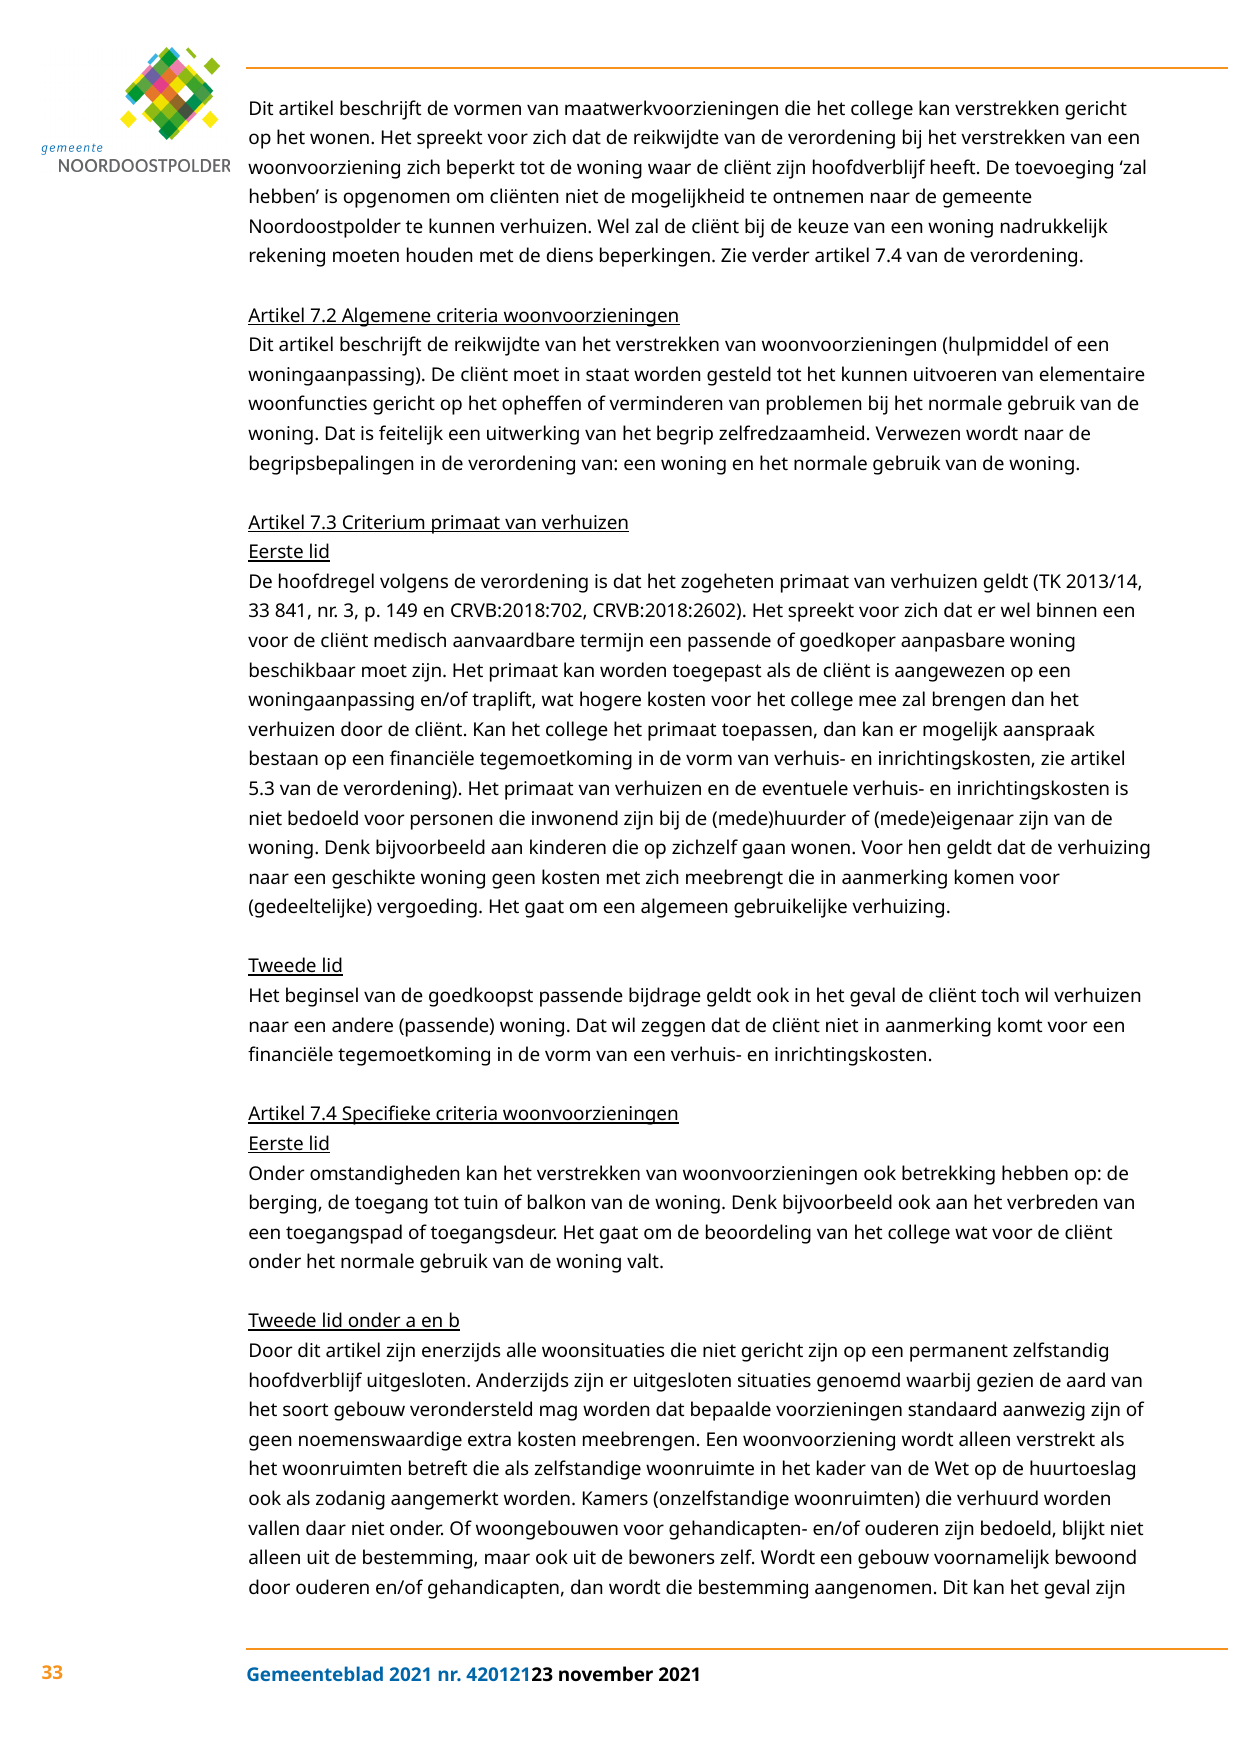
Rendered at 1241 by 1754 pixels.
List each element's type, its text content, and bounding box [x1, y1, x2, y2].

text Eerste lid [248, 1130, 1152, 1156]
text Tweede lid onder a en b [248, 1308, 1152, 1333]
text Door dit artikel zijn enerzijds alle woonsituaties die niet gericht zijn op een permanent zelfstandig hoofdverblijf uitgesloten. Anderzijds zijn er uitgesloten situaties genoemd waarbij gezien de aard van het soort gebouw verondersteld mag worden dat bepaalde voorzieningen standaard aanwezig zijn of geen noemenswaardige extra kosten meebrengen. Een woonvoorziening wordt alleen verstrekt als het woonruimten betreft die als zelfstandige woonruimte in het kader van de Wet op de huurtoeslag ook als zodanig aangemerkt worden. Kamers (onzelfstandige woonruimten) die verhuurd worden vallen daar niet onder. Of woongebouwen voor gehandicapten- en/of ouderen zijn bedoeld, blijkt niet alleen uit de bestemming, maar ook uit de bewoners zelf. Wordt een gebouw voornamelijk bewoond door ouderen en/of gehandicapten, dan wordt die bestemming aangenomen. Dit kan het geval zijn [248, 1337, 1152, 1600]
text Het beginsel van de goedkoopst passende bijdrage geldt ook in het geval de cliënt toch wil verhuizen naar een andere (passende) woning. Dat wil zeggen dat de cliënt niet in aanmerking komt voor een financiële tegemoetkoming in de vorm van een verhuis- en inrichtingskosten. [248, 982, 1152, 1067]
text Tweede lid [248, 953, 1152, 978]
text Artikel 7.3 Criterium primaat van verhuizen [248, 509, 1152, 535]
text De hoofdregel volgens de verordening is dat het zogeheten primaat van verhuizen geldt (TK 2013/14, 33 841, nr. 3, p. 149 en CRVB:2018:702, CRVB:2018:2602). Het spreekt voor zich dat er wel binnen een voor de cliënt medisch aanvaardbare termijn een passende of goedkoper aanpasbare woning beschikbaar moet zijn. Het primaat kan worden toegepast als de cliënt is aangewezen op een woningaanpassing en/of traplift, wat hogere kosten voor het college mee zal brengen dan het verhuizen door de cliënt. Kan het college het primaat toepassen, dan kan er mogelijk aanspraak bestaan op een financiële tegemoetkoming in de vorm van verhuis- en inrichtingskosten, zie artikel 5.3 van de verordening). Het primaat van verhuizen en de eventuele verhuis- en inrichtingskosten is niet bedoeld voor personen die inwonend zijn bij de (mede)huurder of (mede)eigenaar zijn van de woning. Denk bijvoorbeeld aan kinderen die op zichzelf gaan wonen. Voor hen geldt dat de verhuizing naar een geschikte woning geen kosten met zich meebrengt die in aanmerking komen voor (gedeeltelijke) vergoeding. Het gaat om een algemeen gebruikelijke verhuizing. [248, 568, 1152, 919]
text Onder omstandigheden kan het verstrekken van woonvoorzieningen ook betrekking hebben op: de berging, de toegang tot tuin of balkon van de woning. Denk bijvoorbeeld ook aan het verbreden van een toegangspad of toegangsdeur. Het gaat om de beoordeling van het college wat voor de cliënt onder het normale gebruik van de woning valt. [248, 1160, 1152, 1274]
text Eerste lid [248, 538, 1152, 564]
text Dit artikel beschrijft de vormen van maatwerkvoorzieningen die het college kan verstrekken gericht op het wonen. Het spreekt voor zich dat de reikwijdte van de verordening bij het verstrekken van een woonvoorziening zich beperkt tot de woning waar de cliënt zijn hoofdverblijf heeft. De toevoeging ‘zal hebben’ is opgenomen om cliënten niet de mogelijkheid te ontnemen naar de gemeente Noordoostpolder te kunnen verhuizen. Wel zal de cliënt bij de keuze van een woning nadrukkelijk rekening moeten houden met de diens beperkingen. Zie verder artikel 7.4 van de verordening. [248, 95, 1152, 268]
picture [41, 47, 231, 172]
text Artikel 7.4 Specifieke criteria woonvoorzieningen [248, 1101, 1152, 1126]
text Artikel 7.2 Algemene criteria woonvoorzieningen [248, 302, 1152, 328]
text Dit artikel beschrijft de reikwijdte van het verstrekken van woonvoorzieningen (hulpmiddel of een woningaanpassing). De cliënt moet in staat worden gesteld tot het kunnen uitvoeren van elementaire woonfuncties gericht op het opheffen of verminderen van problemen bij het normale gebruik van de woning. Dat is feitelijk een uitwerking van het begrip zelfredzaamheid. Verwezen wordt naar de begripsbepalingen in de verordening van: een woning en het normale gebruik van de woning. [248, 331, 1152, 476]
